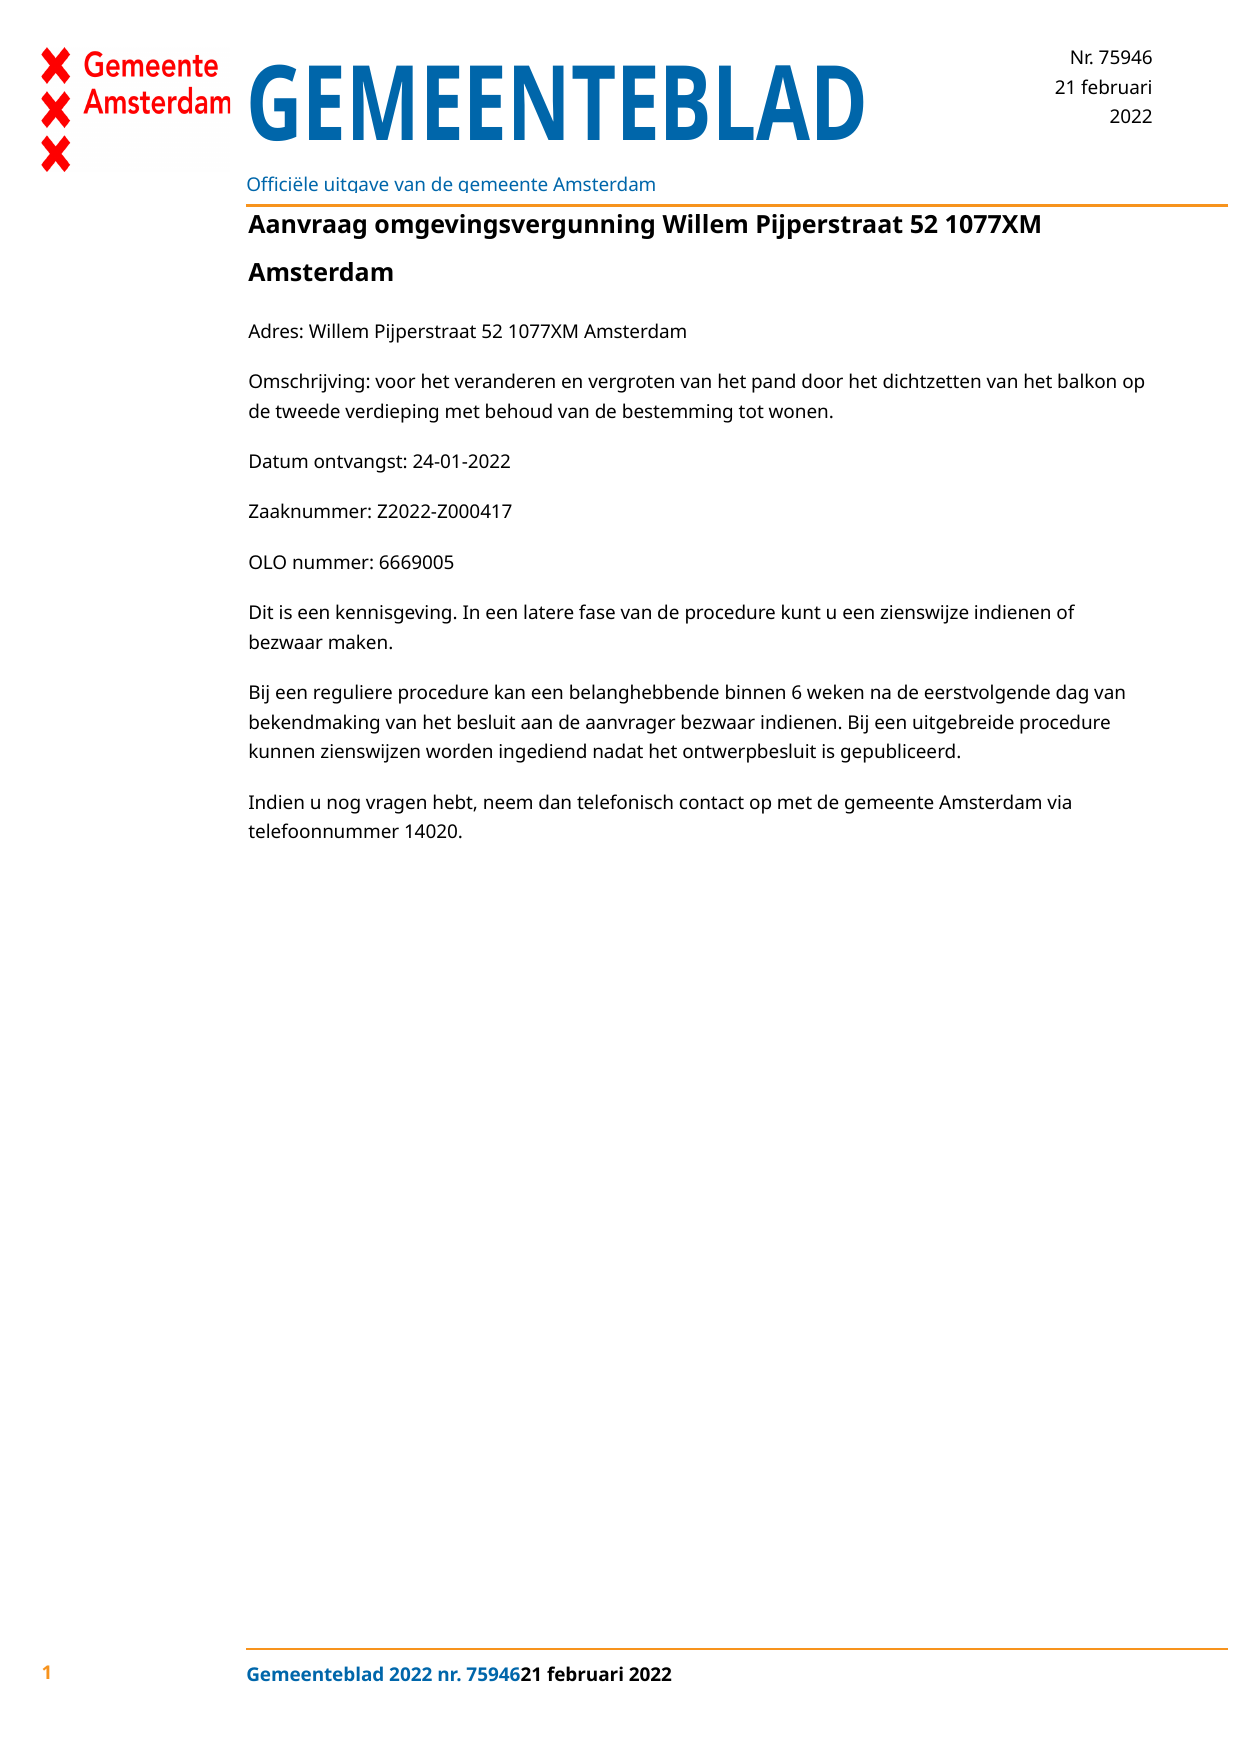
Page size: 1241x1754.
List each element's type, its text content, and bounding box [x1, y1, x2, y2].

text Bij een reguliere procedure kan een belanghebbende binnen 6 weken na de eerstvolgende dag van bekendmaking van het besluit aan de aanvrager bezwaar indienen. Bij een uitgebreide procedure kunnen zienswijzen worden ingediend nadat het ontwerpbesluit is gepubliceerd. [248, 679, 1152, 764]
text Dit is een kennisgeving. In een latere fase van de procedure kunt u een zienswijze indienen of bezwaar maken. [248, 599, 1152, 655]
text Indien u nog vragen hebt, neem dan telefonisch contact op met de gemeente Amsterdam via telefoonnummer 14020. [248, 789, 1152, 844]
picture [41, 47, 231, 172]
text Zaaknummer: Z2022-Z000417 [248, 499, 1152, 524]
text Adres: Willem Pijperstraat 52 1077XM Amsterdam [248, 318, 1152, 344]
text Datum ontvangst: 24-01-2022 [248, 448, 1152, 474]
text Omschrijving: voor het veranderen en vergroten van het pand door het dichtzetten van het balkon op de tweede verdieping met behoud van de bestemming tot wonen. [248, 368, 1152, 424]
text Aanvraag omgevingsvergunning Willem Pijperstraat 52 1077XM Amsterdam [248, 207, 1152, 288]
text OLO nummer: 6669005 [248, 549, 1152, 575]
